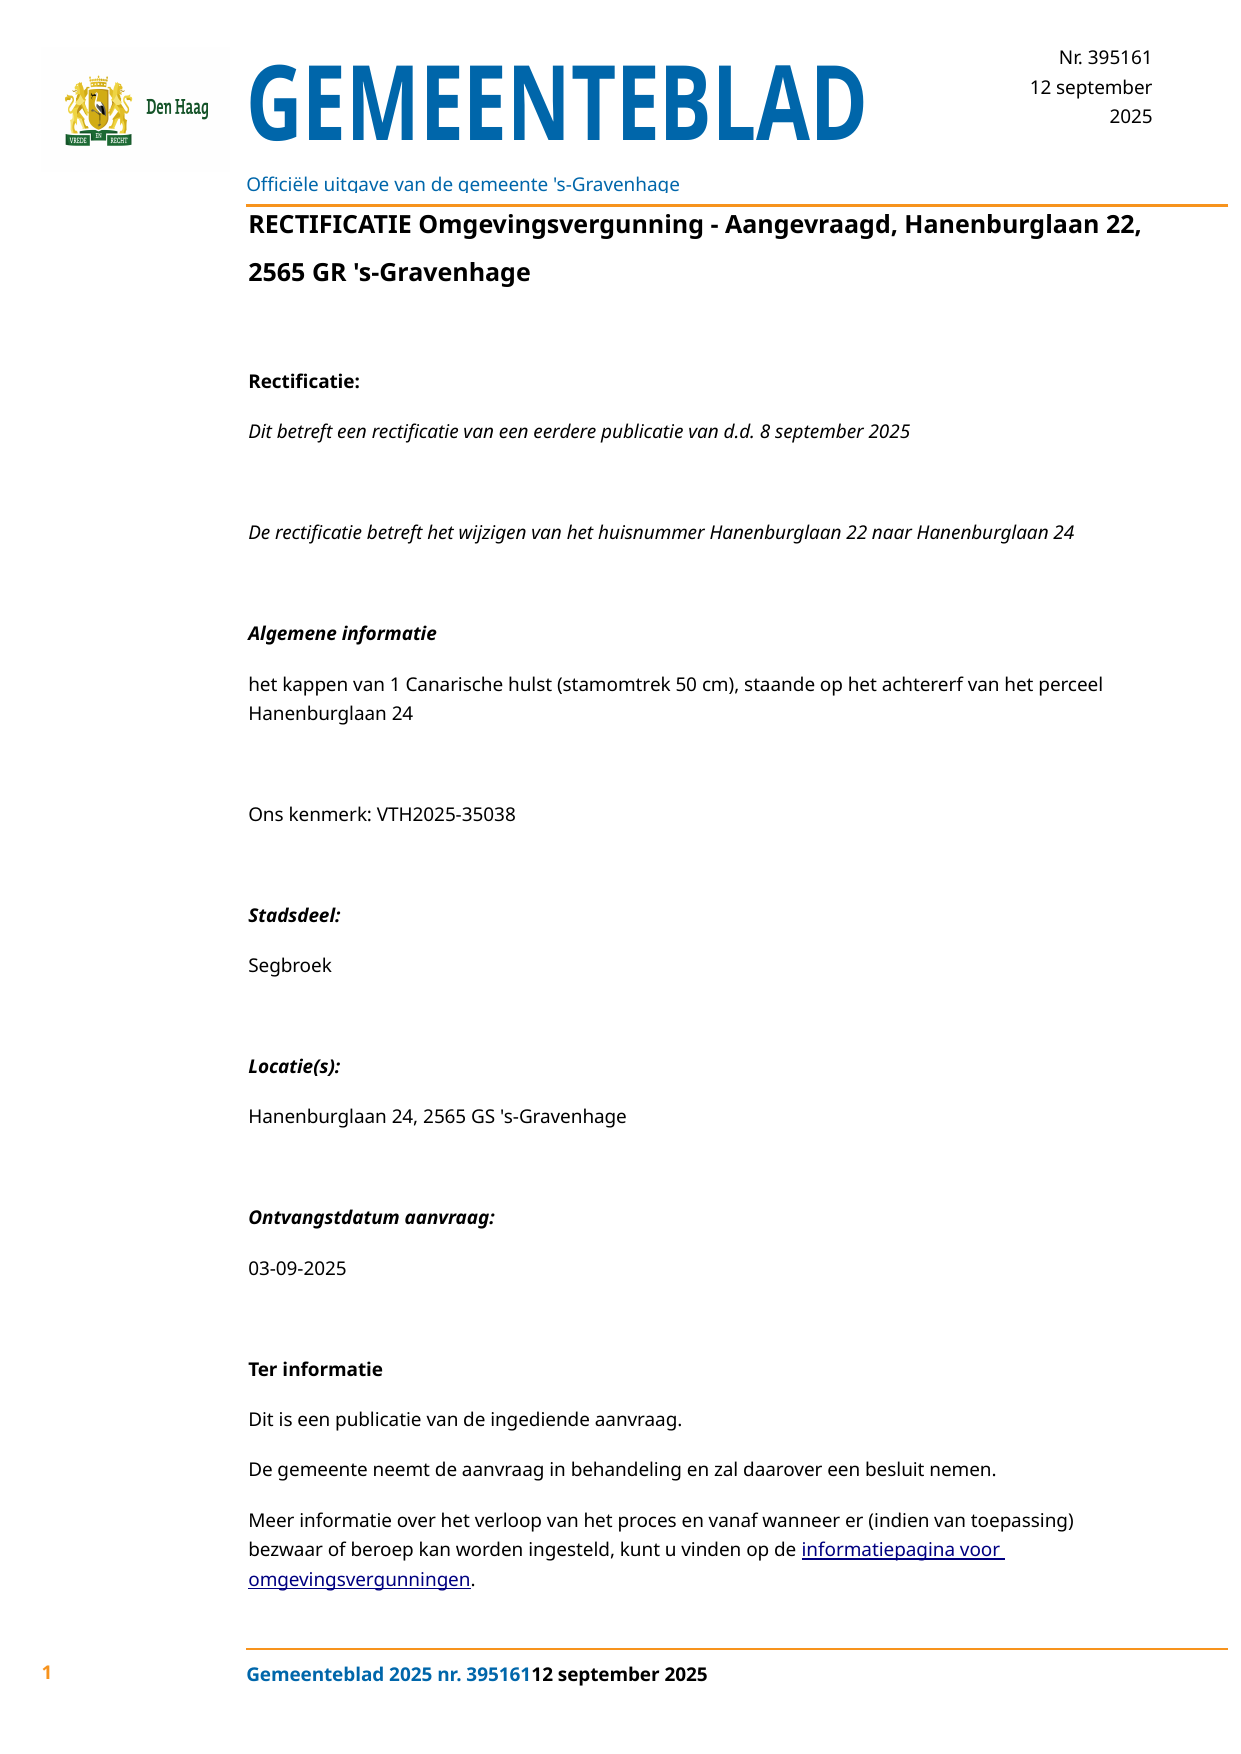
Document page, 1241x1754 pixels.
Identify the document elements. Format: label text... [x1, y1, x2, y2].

text Meer informatie over het verloop van het proces en vanaf wanneer er (indien van toepassing) bezwaar of beroep kan worden ingesteld, kunt u vinden op de informatiepagina voor omgevingsvergunningen. [248, 1507, 1152, 1592]
text Locatie(s): [248, 1053, 1152, 1079]
text Segbroek [248, 952, 1152, 978]
text De rectificatie betreft het wijzigen van het huisnummer Hanenburglaan 22 naar Hanenburglaan 24 [248, 519, 1152, 545]
text Stadsdeel: [248, 902, 1152, 928]
text Algemene informatie [248, 620, 1152, 646]
text RECTIFICATIE Omgevingsvergunning - Aangevraagd, Hanenburglaan 22, 2565 GR 's-Gravenhage [248, 207, 1152, 288]
text Ontvangstdatum aanvraag: [248, 1204, 1152, 1230]
text Ons kenmerk: VTH2025-35038 [248, 801, 1152, 827]
text Dit is een publicatie van de ingediende aanvraag. [248, 1406, 1152, 1432]
text Rectificatie: [248, 368, 1152, 394]
picture [41, 47, 231, 172]
text Dit betreft een rectificatie van een eerdere publicatie van d.d. 8 september 2025 [248, 419, 1152, 444]
text 03-09-2025 [248, 1255, 1152, 1281]
text het kappen van 1 Canarische hulst (stamomtrek 50 cm), staande op het achtererf van het perceel Hanenburglaan 24 [248, 671, 1152, 726]
text Hanenburglaan 24, 2565 GS 's-Gravenhage [248, 1104, 1152, 1129]
text De gemeente neemt de aanvraag in behandeling en zal daarover een besluit nemen. [248, 1457, 1152, 1482]
text Ter informatie [248, 1356, 1152, 1382]
